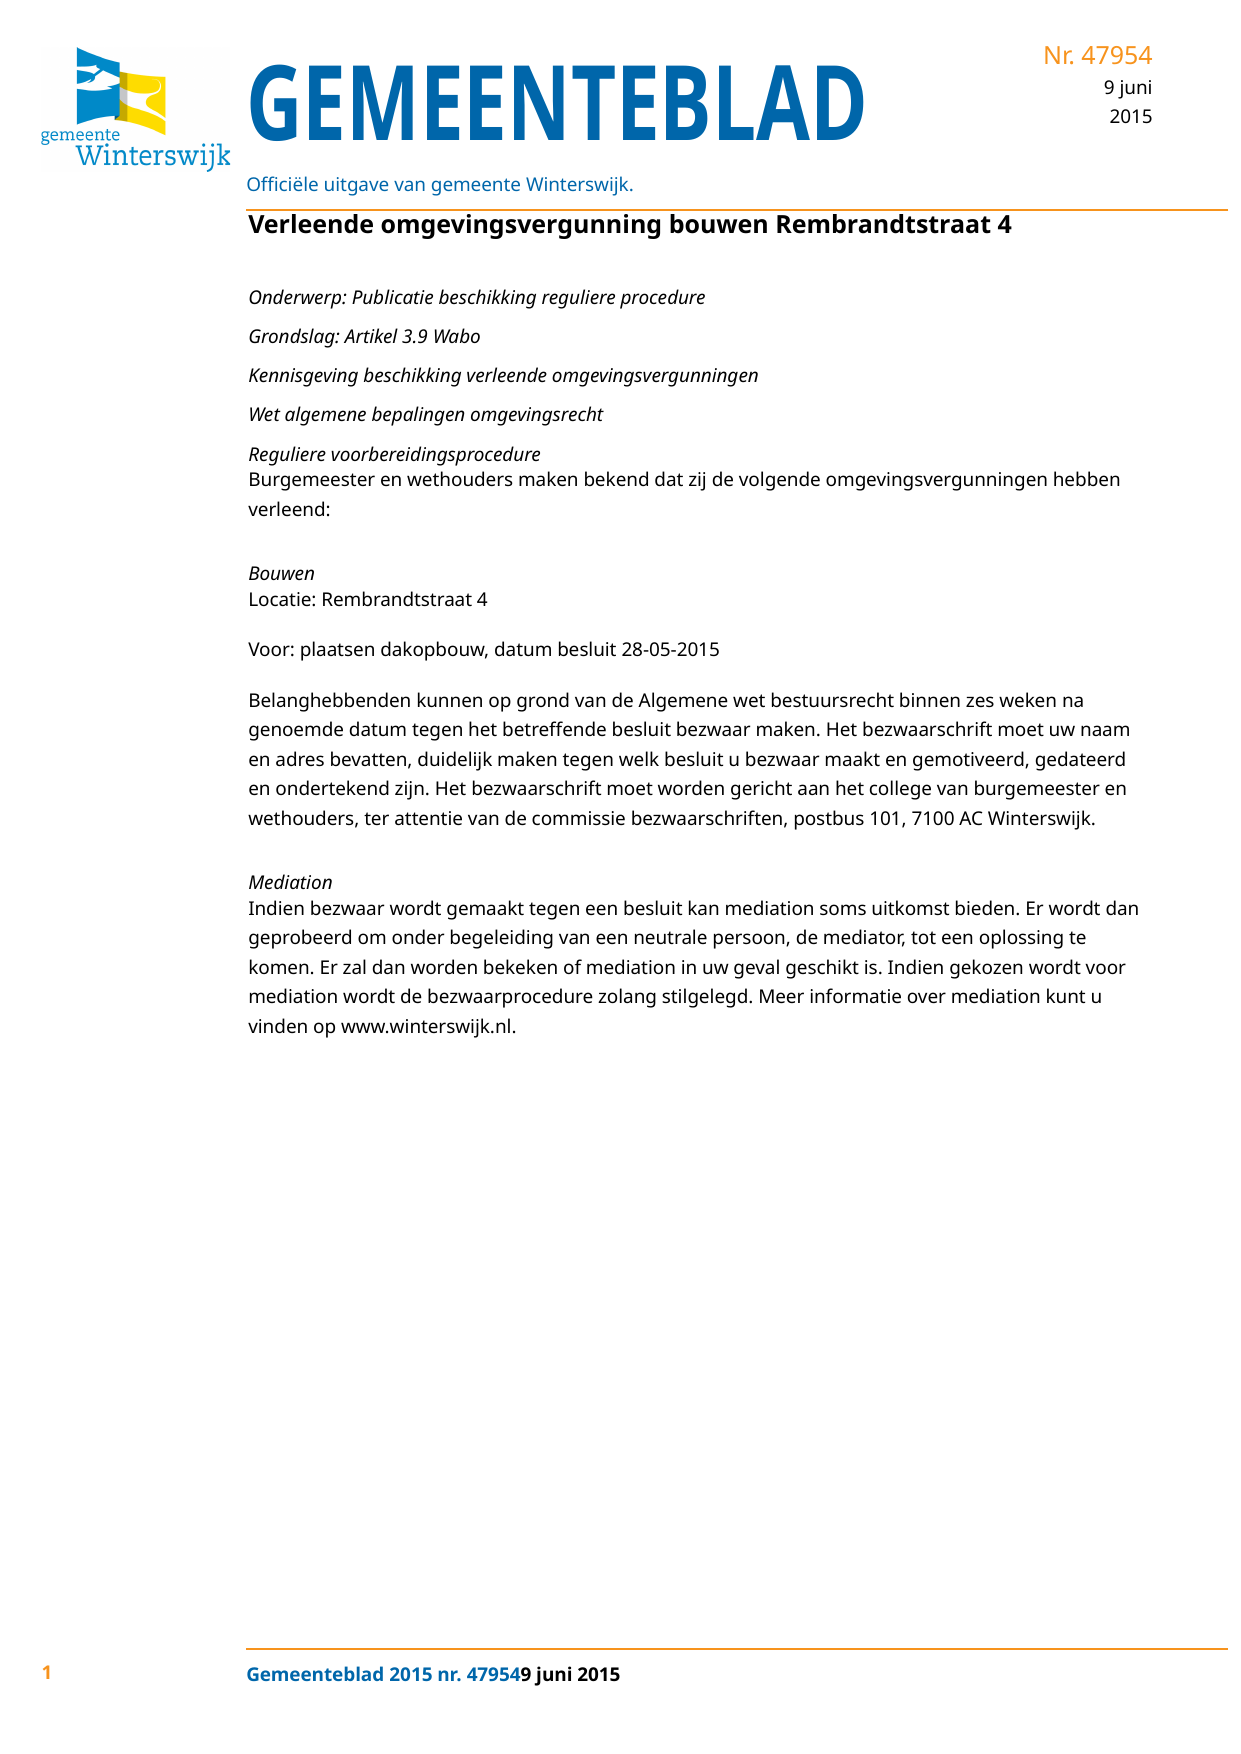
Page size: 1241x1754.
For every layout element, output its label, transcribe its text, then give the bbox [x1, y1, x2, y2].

picture [41, 47, 231, 172]
text Burgemeester en wethouders maken bekend dat zij de volgende omgevingsvergunningen hebben verleend: [248, 467, 1152, 522]
text Reguliere voorbereidingsprocedure [248, 441, 1152, 467]
text Voor: plaatsen dakopbouw, datum besluit 28-05-2015 [248, 636, 1152, 662]
text Wet algemene bepalingen omgevingsrecht [248, 402, 1152, 427]
text Belanghebbenden kunnen op grond van de Algemene wet bestuursrecht binnen zes weken na genoemde datum tegen het betreffende besluit bezwaar maken. Het bezwaarschrift moet uw naam en adres bevatten, duidelijk maken tegen welk besluit u bezwaar maakt en gemotiveerd, gedateerd en ondertekend zijn. Het bezwaarschrift moet worden gericht aan het college van burgemeester en wethouders, ter attentie van de commissie bezwaarschriften, postbus 101, 7100 AC Winterswijk. [248, 687, 1152, 831]
text Locatie: Rembrandtstraat 4 [248, 586, 1152, 612]
text Verleende omgevingsvergunning bouwen Rembrandtstraat 4 [248, 211, 1152, 241]
text Indien bezwaar wordt gemaakt tegen een besluit kan mediation soms uitkomst bieden. Er wordt dan geprobeerd om onder begeleiding van een neutrale persoon, de mediator, tot een oplossing te komen. Er zal dan worden bekeken of mediation in uw geval geschikt is. Indien gekozen wordt voor mediation wordt de bezwaarprocedure zolang stilgelegd. Meer informatie over mediation kunt u vinden op www.winterswijk.nl. [248, 895, 1152, 1039]
text Mediation [248, 869, 1152, 895]
text Onderwerp: Publicatie beschikking reguliere procedure [248, 284, 1152, 309]
text Bouwen [248, 560, 1152, 586]
text Grondslag: Artikel 3.9 Wabo [248, 323, 1152, 349]
picture [225, 153, 231, 162]
text Kennisgeving beschikking verleende omgevingsvergunningen [248, 362, 1152, 388]
